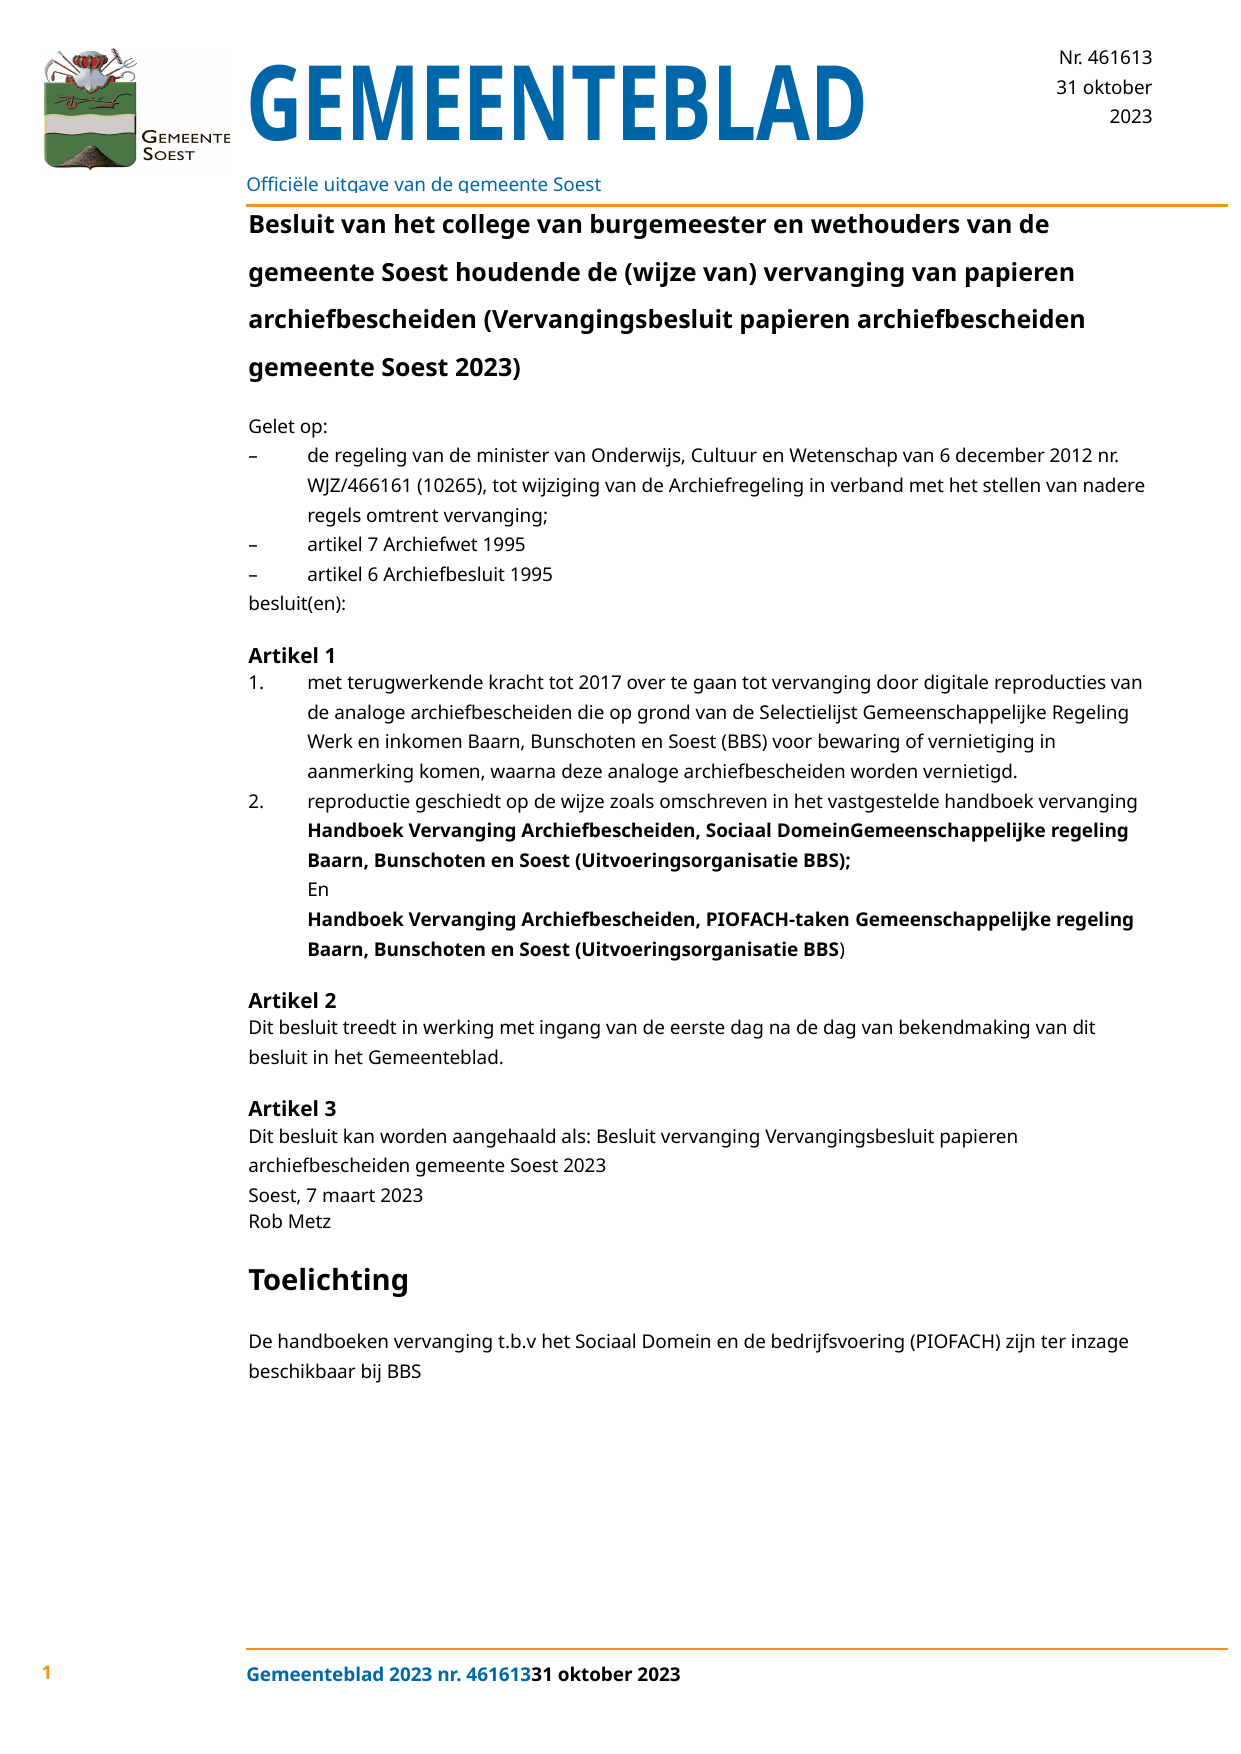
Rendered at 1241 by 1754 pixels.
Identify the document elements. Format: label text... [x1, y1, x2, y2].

text Besluit van het college van burgemeester en wethouders van de gemeente Soest houdende de (wijze van) vervanging van papieren archiefbescheiden (Vervangingsbesluit papieren archiefbescheiden gemeente Soest 2023) [248, 207, 1152, 384]
list En [248, 877, 1152, 902]
list de regeling van de minister van Onderwijs, Cultuur en Wetenschap van 6 december 2012 nr. WJZ/466161 (10265), tot wijziging van de Archiefregeling in verband met het stellen van nadere regels omtrent vervanging; [248, 443, 1152, 528]
text besluit(en): [248, 591, 1152, 616]
text Artikel 2 [248, 986, 1152, 1014]
list met terugwerkende kracht tot 2017 over te gaan tot vervanging door digitale reproducties van de analoge archiefbescheiden die op grond van de Selectielijst Gemeenschappelijke Regeling Werk en inkomen Baarn, Bunschoten en Soest (BBS) voor bewaring of vernietiging in aanmerking komen, waarna deze analoge archiefbescheiden worden vernietigd. [248, 669, 1152, 784]
text Dit besluit treedt in werking met ingang van de eerste dag na de dag van bekendmaking van dit besluit in het Gemeenteblad. [248, 1014, 1152, 1070]
text Soest, 7 maart 2023 [248, 1182, 1152, 1208]
picture [41, 47, 231, 172]
text Gelet op: [248, 413, 1152, 439]
list artikel 7 Archiefwet 1995 [248, 531, 1152, 557]
text Toelichting [248, 1259, 1152, 1299]
text De handboeken vervanging t.b.v het Sociaal Domein en de bedrijfsvoering (PIOFACH) zijn ter inzage beschikbaar bij BBS [248, 1328, 1152, 1383]
text Dit besluit kan worden aangehaald als: Besluit vervanging Vervangingsbesluit papieren archiefbescheiden gemeente Soest 2023 [248, 1123, 1152, 1178]
list reproductie geschiedt op de wijze zoals omschreven in het vastgestelde handboek vervanging Handboek Vervanging Archiefbescheiden, Sociaal DomeinGemeenschappelijke regeling Baarn, Bunschoten en Soest (Uitvoeringsorganisatie BBS); [248, 788, 1152, 873]
list artikel 6 Archiefbesluit 1995 [248, 561, 1152, 587]
list Handboek Vervanging Archiefbescheiden, PIOFACH-taken Gemeenschappelijke regeling Baarn, Bunschoten en Soest (Uitvoeringsorganisatie BBS) [248, 906, 1152, 961]
text Artikel 1 [248, 641, 1152, 669]
text Artikel 3 [248, 1094, 1152, 1123]
text Rob Metz [248, 1208, 1152, 1234]
